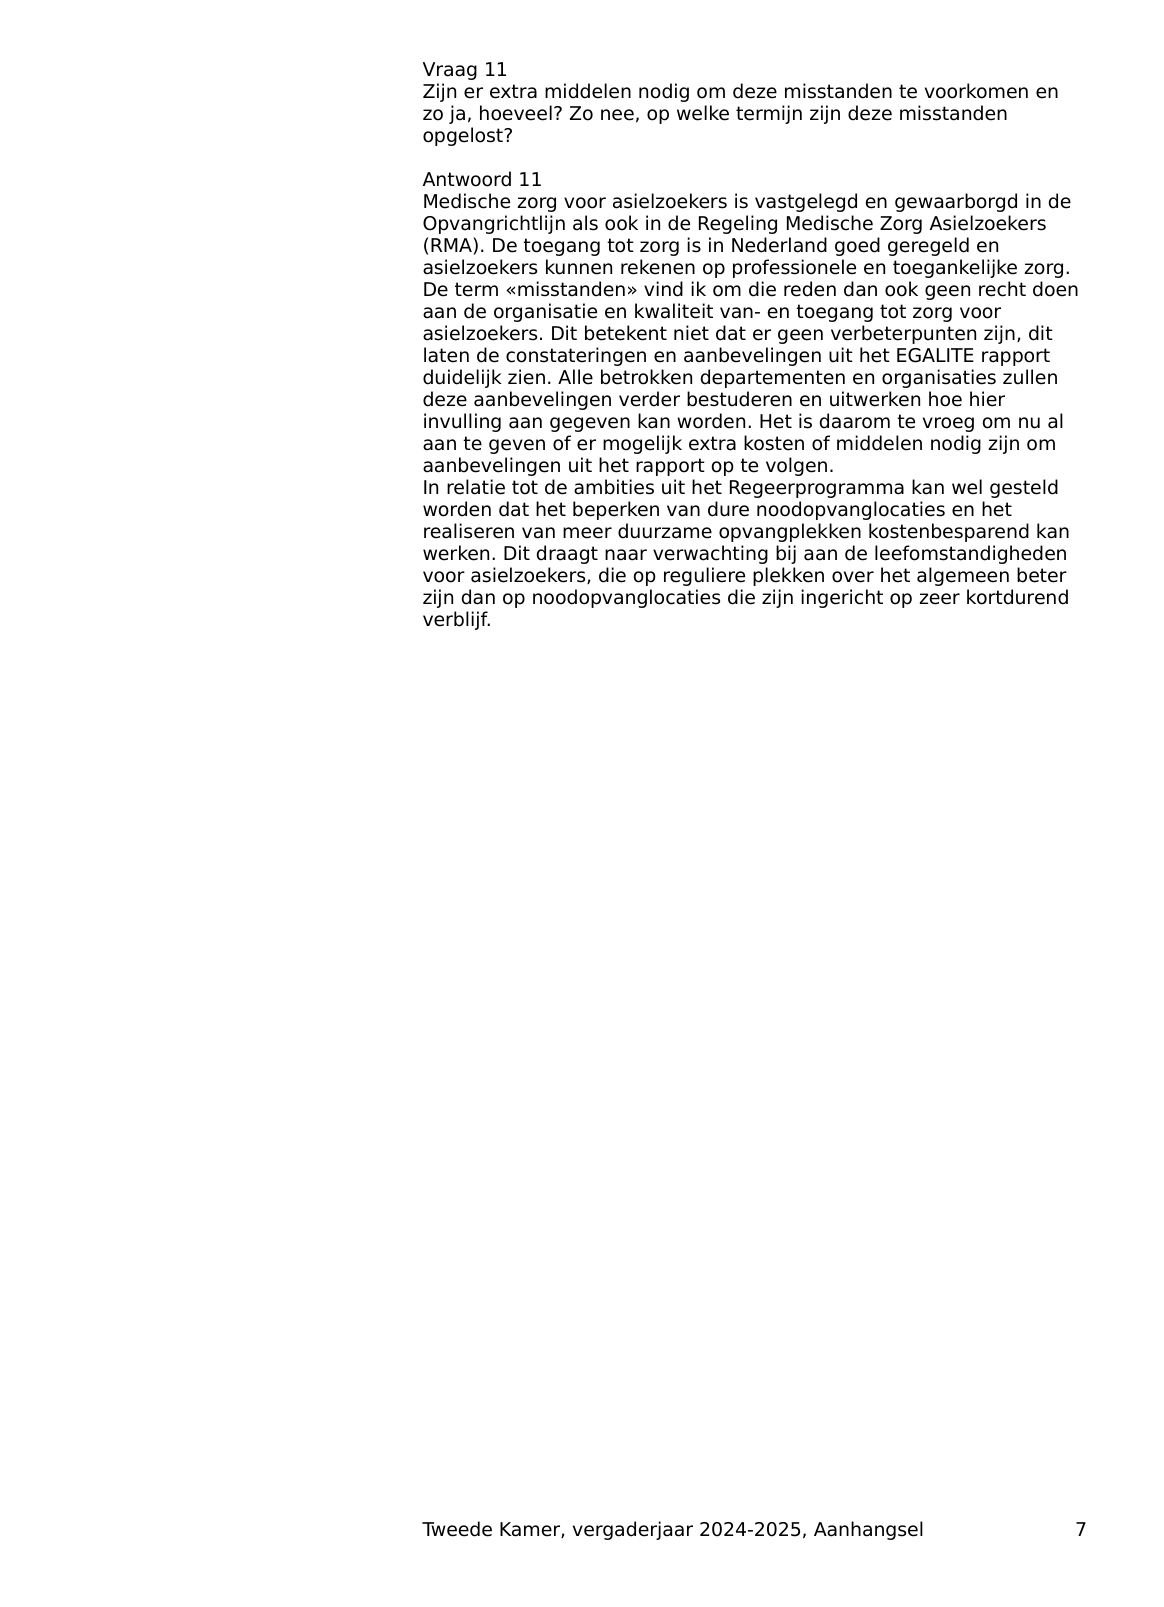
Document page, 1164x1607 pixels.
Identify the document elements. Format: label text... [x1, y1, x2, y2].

text Vraag 11 [422, 59, 1087, 81]
text In relatie tot de ambities uit het Regeerprogramma kan wel gesteld worden dat het beperken van dure noodopvanglocaties en het realiseren van meer duurzame opvangplekken kostenbesparend kan werken. Dit draagt naar verwachting bij aan de leefomstandigheden voor asielzoekers, die op reguliere plekken over het algemeen beter zijn dan op noodopvanglocaties die zijn ingericht op zeer kortdurend verblijf. [422, 477, 1087, 631]
text Medische zorg voor asielzoekers is vastgelegd en gewaarborgd in de Opvangrichtlijn als ook in de Regeling Medische Zorg Asielzoekers (RMA). De toegang tot zorg is in Nederland goed geregeld en asielzoekers kunnen rekenen op professionele en toegankelijke zorg. De term «misstanden» vind ik om die reden dan ook geen recht doen aan de organisatie en kwaliteit van- en toegang tot zorg voor asielzoekers. Dit betekent niet dat er geen verbeterpunten zijn, dit laten de constateringen en aanbevelingen uit het EGALITE rapport duidelijk zien. Alle betrokken departementen en organisaties zullen deze aanbevelingen verder bestuderen en uitwerken hoe hier invulling aan gegeven kan worden. Het is daarom te vroeg om nu al aan te geven of er mogelijk extra kosten of middelen nodig zijn om aanbevelingen uit het rapport op te volgen. [422, 191, 1087, 477]
text Zijn er extra middelen nodig om deze misstanden te voorkomen en zo ja, hoeveel? Zo nee, op welke termijn zijn deze misstanden opgelost? [422, 81, 1087, 147]
text Antwoord 11 [422, 169, 1087, 191]
